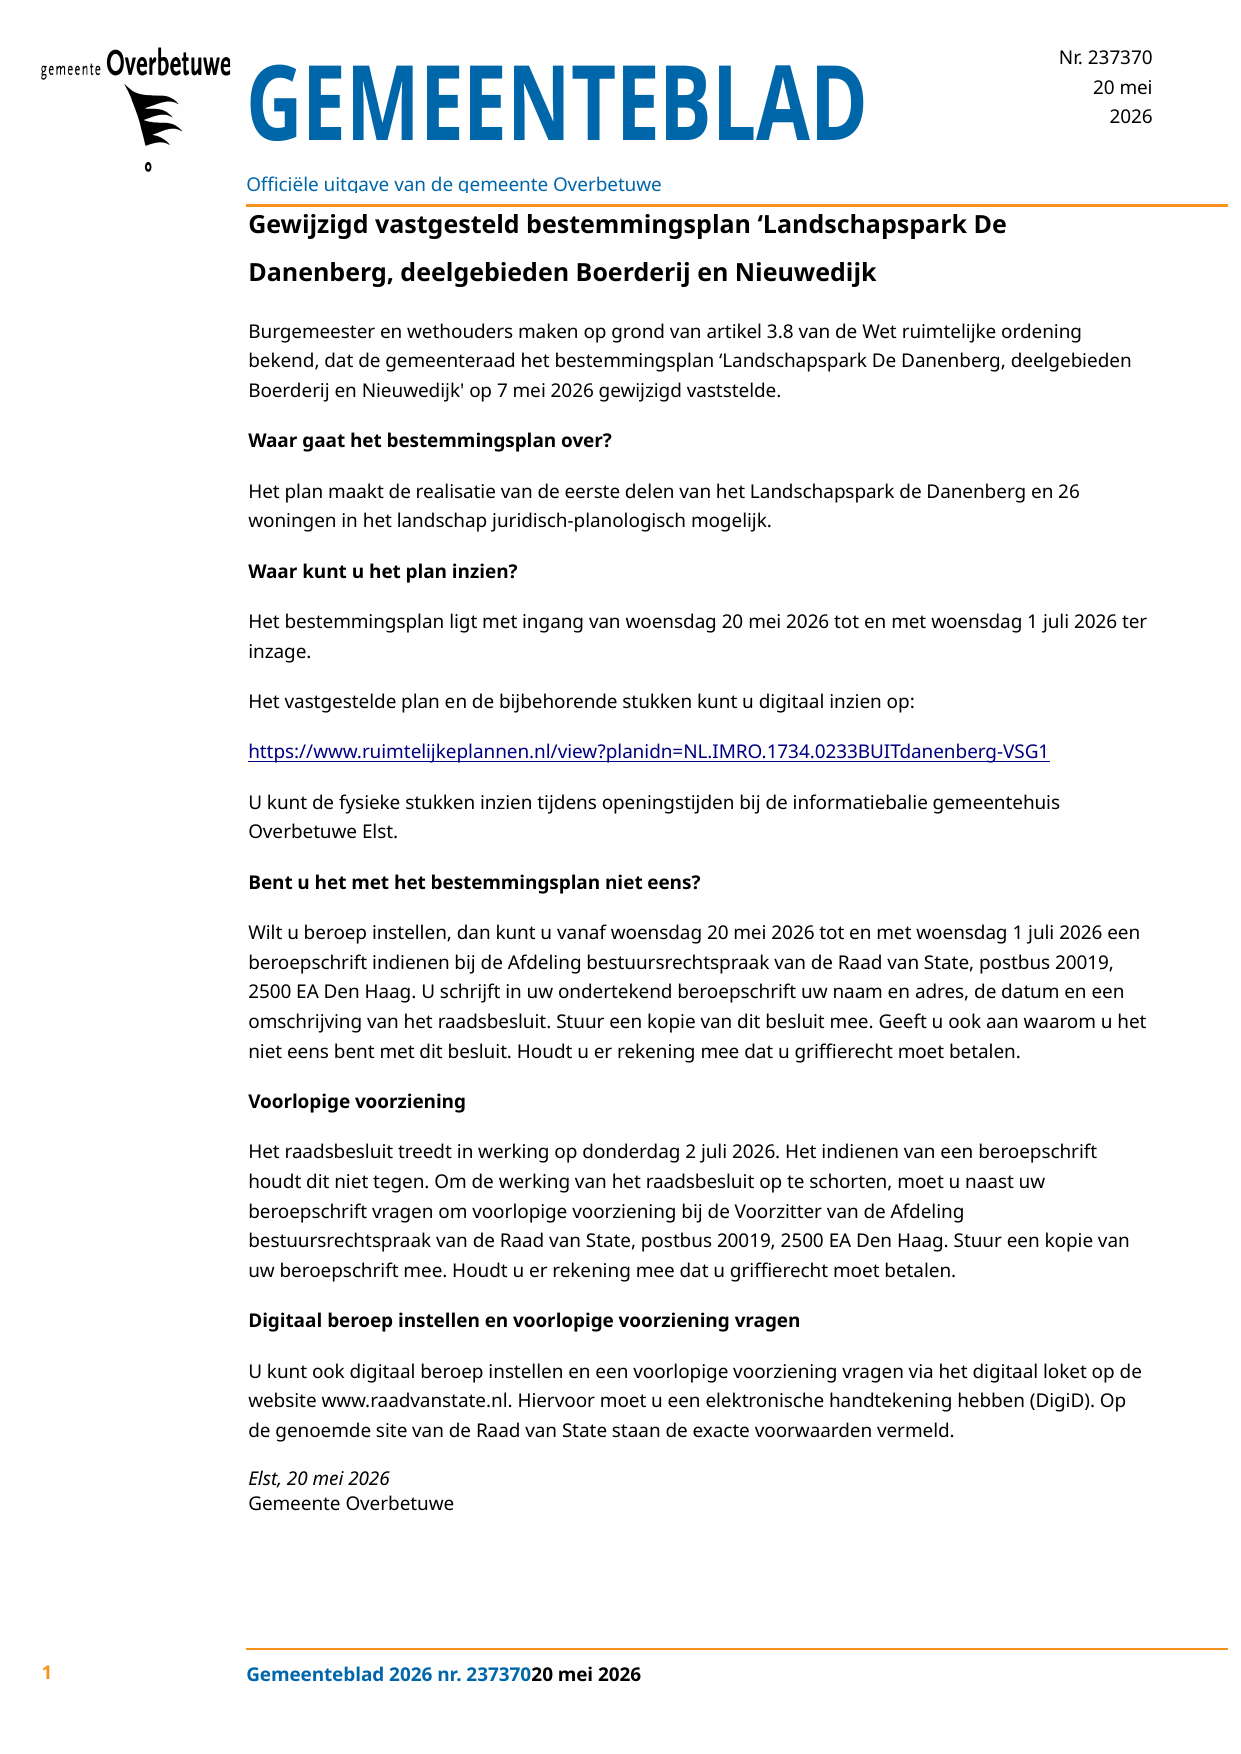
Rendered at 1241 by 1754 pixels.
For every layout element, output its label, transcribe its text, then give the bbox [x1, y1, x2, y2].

picture [41, 47, 231, 172]
text https://www.ruimtelijkeplannen.nl/view?planidn=NL.IMRO.1734.0233BUITdanenberg-VSG1 [248, 739, 1152, 764]
text Het plan maakt de realisatie van de eerste delen van het Landschapspark de Danenberg en 26 woningen in het landschap juridisch-planologisch mogelijk. [248, 478, 1152, 533]
text Waar gaat het bestemmingsplan over? [248, 427, 1152, 453]
text Het bestemmingsplan ligt met ingang van woensdag 20 mei 2026 tot en met woensdag 1 juli 2026 ter inzage. [248, 608, 1152, 664]
text U kunt de fysieke stukken inzien tijdens openingstijden bij de informatiebalie gemeentehuis Overbetuwe Elst. [248, 789, 1152, 844]
text Het raadsbesluit treedt in werking op donderdag 2 juli 2026. Het indienen van een beroepschrift houdt dit niet tegen. Om de werking van het raadsbesluit op te schorten, moet u naast uw beroepschrift vragen om voorlopige voorziening bij de Voorzitter van de Afdeling bestuursrechtspraak van de Raad van State, postbus 20019, 2500 EA Den Haag. Stuur een kopie van uw beroepschrift mee. Houdt u er rekening mee dat u griffierecht moet betalen. [248, 1139, 1152, 1283]
text Waar kunt u het plan inzien? [248, 558, 1152, 584]
text Wilt u beroep instellen, dan kunt u vanaf woensdag 20 mei 2026 tot en met woensdag 1 juli 2026 een beroepschrift indienen bij de Afdeling bestuursrechtspraak van de Raad van State, postbus 20019, 2500 EA Den Haag. U schrijft in uw ondertekend beroepschrift uw naam en adres, de datum en een omschrijving van het raadsbesluit. Stuur een kopie van dit besluit mee. Geeft u ook aan waarom u het niet eens bent met dit besluit. Houdt u er rekening mee dat u griffierecht moet betalen. [248, 919, 1152, 1064]
text Digitaal beroep instellen en voorlopige voorziening vragen [248, 1307, 1152, 1333]
text Gewijzigd vastgesteld bestemmingsplan ‘Landschapspark De Danenberg, deelgebieden Boerderij en Nieuwedijk [248, 207, 1152, 288]
text U kunt ook digitaal beroep instellen en een voorlopige voorziening vragen via het digitaal loket op de website www.raadvanstate.nl. Hiervoor moet u een elektronische handtekening hebben (DigiD). Op de genoemde site van de Raad van State staan de exacte voorwaarden vermeld. [248, 1358, 1152, 1443]
text Het vastgestelde plan en de bijbehorende stukken kunt u digitaal inzien op: [248, 688, 1152, 714]
text Burgemeester en wethouders maken op grond van artikel 3.8 van de Wet ruimtelijke ordening bekend, dat de gemeenteraad het bestemmingsplan ‘Landschapspark De Danenberg, deelgebieden Boerderij en Nieuwedijk' op 7 mei 2026 gewijzigd vaststelde. [248, 318, 1152, 403]
text Bent u het met het bestemmingsplan niet eens? [248, 869, 1152, 895]
text Gemeente Overbetuwe [248, 1491, 1152, 1516]
text Elst, 20 mei 2026 [248, 1465, 1152, 1491]
text Voorlopige voorziening [248, 1088, 1152, 1114]
